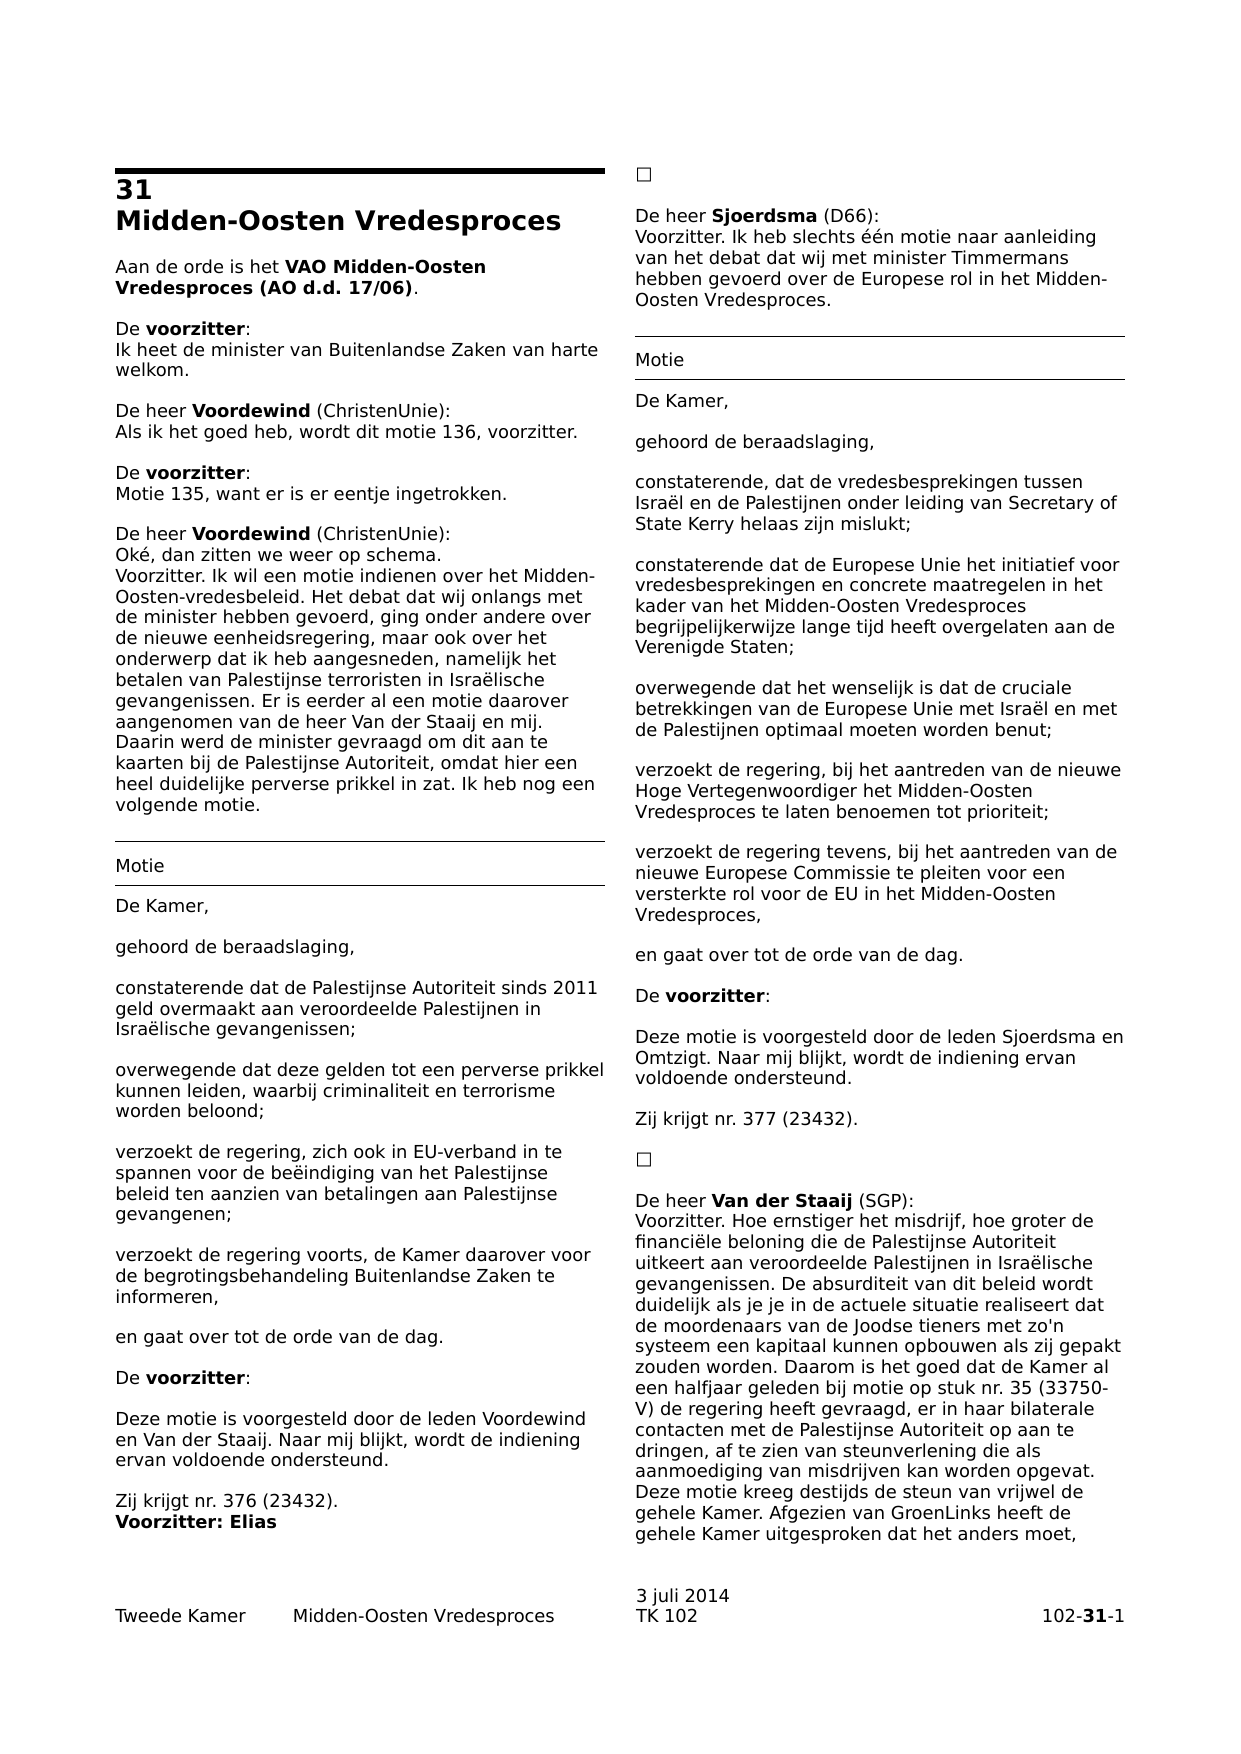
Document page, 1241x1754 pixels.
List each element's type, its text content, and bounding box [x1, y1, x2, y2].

text verzoekt de regering tevens, bij het aantreden van de nieuwe Europese Commissie te pleiten voor een versterkte rol voor de EU in het Midden-Oosten Vredesproces, [635, 842, 1125, 925]
text en gaat over tot de orde van de dag. [635, 945, 1125, 966]
text Deze motie is voorgesteld door de leden Voordewind en Van der Staaij. Naar mij blijkt, wordt de indiening ervan voldoende ondersteund. [115, 1409, 605, 1471]
text De voorzitter: [115, 318, 605, 339]
text Als ik het goed heb, wordt dit motie 136, voorzitter. [115, 422, 605, 442]
text Motie 135, want er is er eentje ingetrokken. [115, 483, 605, 504]
text Motie [115, 856, 605, 876]
text De heer Voordewind (ChristenUnie): [115, 524, 605, 545]
text De voorzitter: [115, 462, 605, 483]
text De voorzitter: [115, 1368, 605, 1389]
text Ik heet de minister van Buitenlandse Zaken van harte welkom. [115, 339, 605, 381]
text De voorzitter: [635, 986, 1125, 1007]
text ⬜ [635, 165, 1125, 186]
text ⬜ [635, 1150, 1125, 1170]
text Voorzitter: Elias [115, 1512, 605, 1532]
text Deze motie is voorgesteld door de leden Sjoerdsma en Omtzigt. Naar mij blijkt, wordt de indiening ervan voldoende ondersteund. [635, 1027, 1125, 1089]
text Zij krijgt nr. 377 (23432). [635, 1109, 1125, 1130]
text en gaat over tot de orde van de dag. [115, 1327, 605, 1348]
text De heer Sjoerdsma (D66): [635, 206, 1125, 227]
text Voorzitter. Hoe ernstiger het misdrijf, hoe groter de financiële beloning die de Palestijnse Autoriteit uitkeert aan veroordeelde Palestijnen in Israëlische gevangenissen. De absurditeit van dit beleid wordt duidelijk als je je in de actuele situatie realiseert dat de moordenaars van de Joodse tieners met zo'n systeem een kapitaal kunnen opbouwen als zij gepakt zouden worden. Daarom is het goed dat de Kamer al een halfjaar geleden bij motie op stuk nr. 35 (33750-V) de regering heeft gevraagd, er in haar bilaterale contacten met de Palestijnse Autoriteit op aan te dringen, af te zien van steunverlening die als aanmoediging van misdrijven kan worden opgevat. Deze motie kreeg destijds de steun van vrijwel de gehele Kamer. Afgezien van GroenLinks heeft de gehele Kamer uitgesproken dat het anders moet, [635, 1211, 1125, 1544]
text overwegende dat het wenselijk is dat de cruciale betrekkingen van de Europese Unie met Israël en met de Palestijnen optimaal moeten worden benut; [635, 678, 1125, 740]
text constaterende dat de Palestijnse Autoriteit sinds 2011 geld overmaakt aan veroordeelde Palestijnen in Israëlische gevangenissen; [115, 978, 605, 1040]
text overwegende dat deze gelden tot een perverse prikkel kunnen leiden, waarbij criminaliteit en terrorisme worden beloond; [115, 1060, 605, 1122]
text Zij krijgt nr. 376 (23432). [115, 1491, 605, 1512]
text gehoord de beraadslaging, [115, 937, 605, 958]
title 31 Midden-Oosten Vredesproces [115, 174, 605, 237]
text Oké, dan zitten we weer op schema. [115, 545, 605, 566]
text Aan de orde is het VAO Midden-Oosten Vredesproces (AO d.d. 17/06). [115, 257, 605, 298]
text gehoord de beraadslaging, [635, 431, 1125, 452]
text verzoekt de regering, bij het aantreden van de nieuwe Hoge Vertegenwoordiger het Midden-Oosten Vredesproces te laten benoemen tot prioriteit; [635, 760, 1125, 822]
text De Kamer, [115, 896, 605, 917]
text verzoekt de regering, zich ook in EU-verband in te spannen voor de beëindiging van het Palestijnse beleid ten aanzien van betalingen aan Palestijnse gevangenen; [115, 1142, 605, 1225]
text constaterende dat de Europese Unie het initiatief voor vredesbesprekingen en concrete maatregelen in het kader van het Midden-Oosten Vredesproces begrijpelijkerwijze lange tijd heeft overgelaten aan de Verenigde Staten; [635, 554, 1125, 658]
text Motie [635, 350, 1125, 371]
text De heer Van der Staaij (SGP): [635, 1190, 1125, 1211]
text constaterende, dat de vredesbesprekingen tussen Israël en de Palestijnen onder leiding van Secretary of State Kerry helaas zijn mislukt; [635, 472, 1125, 534]
text Voorzitter. Ik heb slechts één motie naar aanleiding van het debat dat wij met minister Timmermans hebben gevoerd over de Europese rol in het Midden-Oosten Vredesproces. [635, 227, 1125, 310]
text De Kamer, [635, 391, 1125, 411]
text De heer Voordewind (ChristenUnie): [115, 401, 605, 422]
text verzoekt de regering voorts, de Kamer daarover voor de begrotingsbehandeling Buitenlandse Zaken te informeren, [115, 1245, 605, 1307]
text Voorzitter. Ik wil een motie indienen over het Midden-Oosten-vredesbeleid. Het debat dat wij onlangs met de minister hebben gevoerd, ging onder andere over de nieuwe eenheidsregering, maar ook over het onderwerp dat ik heb aangesneden, namelijk het betalen van Palestijnse terroristen in Israëlische gevangenissen. Er is eerder al een motie daarover aangenomen van de heer Van der Staaij en mij. Daarin werd de minister gevraagd om dit aan te kaarten bij de Palestijnse Autoriteit, omdat hier een heel duidelijke perverse prikkel in zat. Ik heb nog een volgende motie. [115, 566, 605, 816]
